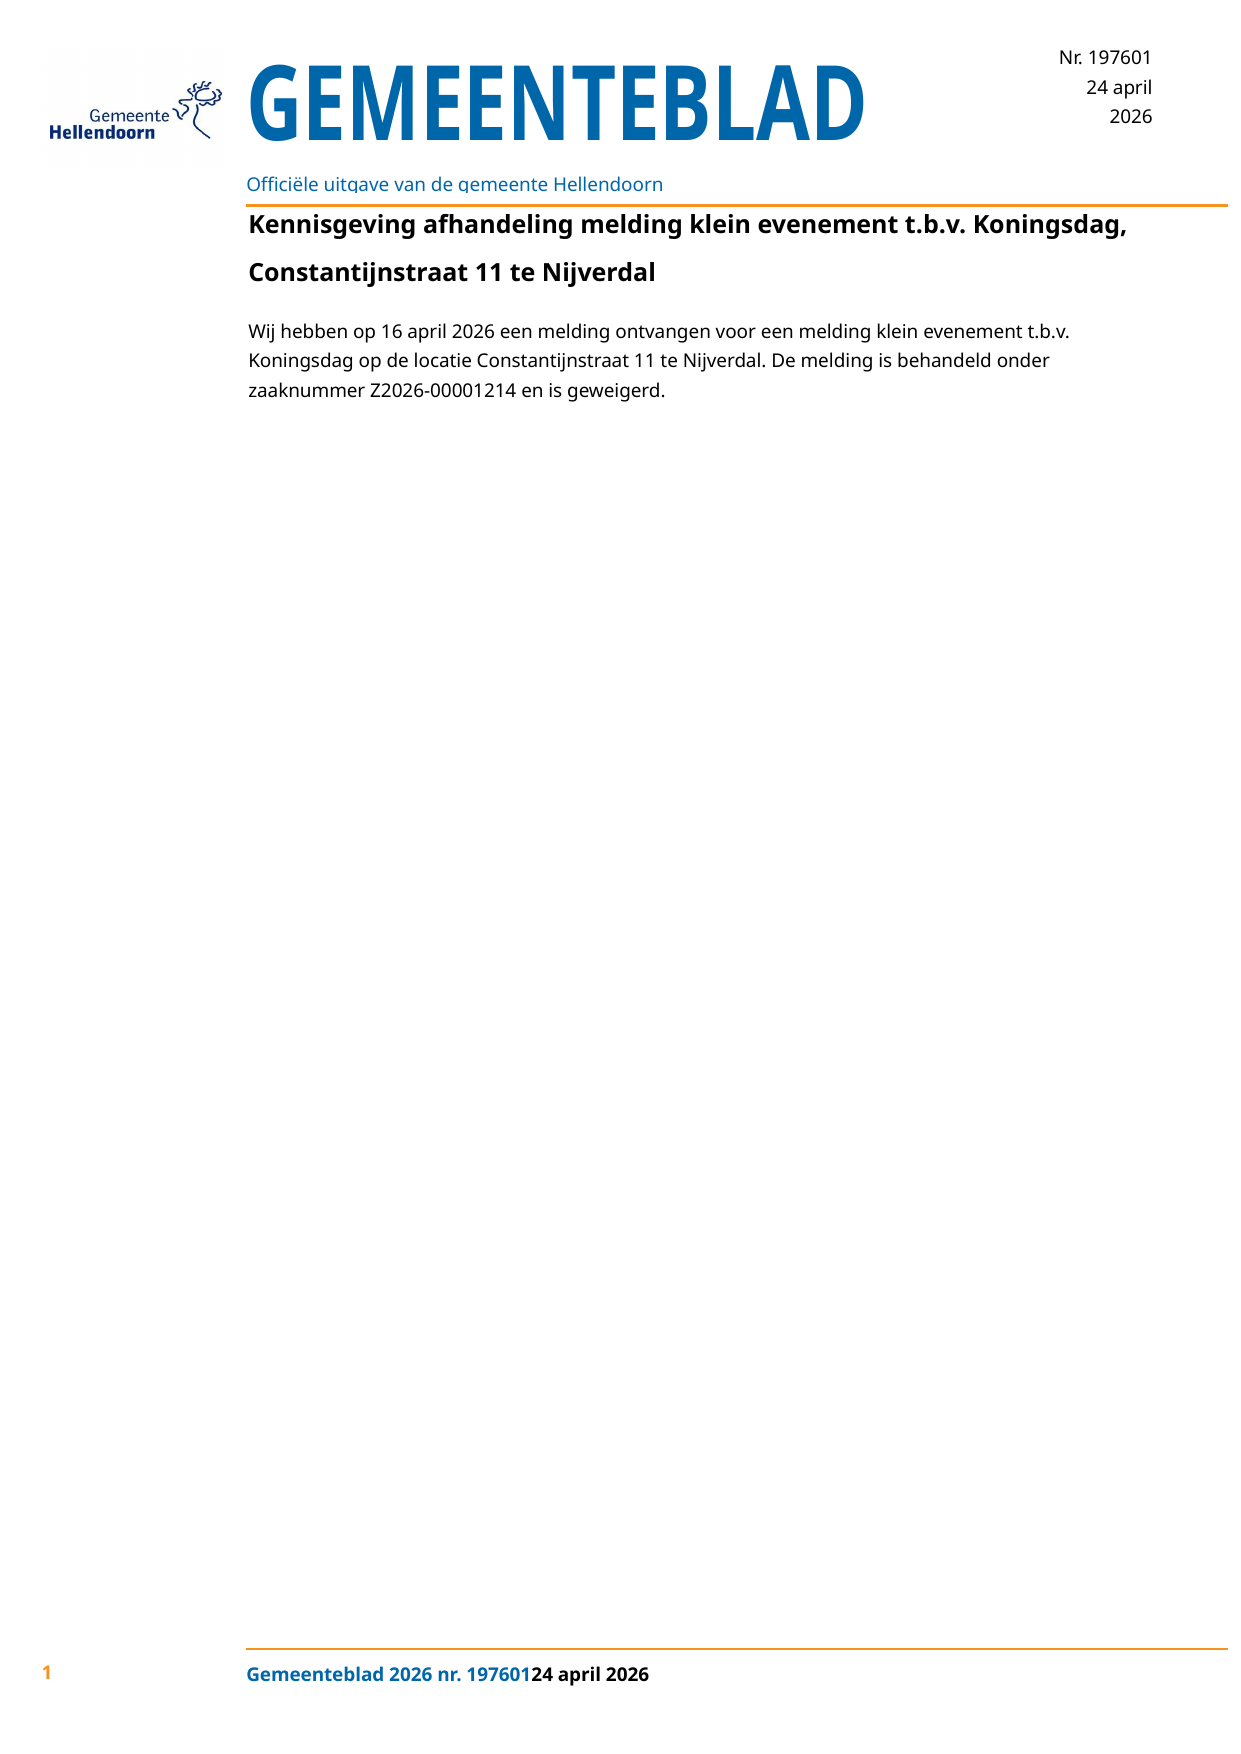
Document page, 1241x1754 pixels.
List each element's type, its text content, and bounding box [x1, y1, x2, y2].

picture [41, 47, 231, 172]
text Kennisgeving afhandeling melding klein evenement t.b.v. Koningsdag, Constantijnstraat 11 te Nijverdal [248, 207, 1152, 288]
text Wij hebben op 16 april 2026 een melding ontvangen voor een melding klein evenement t.b.v. Koningsdag op de locatie Constantijnstraat 11 te Nijverdal. De melding is behandeld onder zaaknummer Z2026-00001214 en is geweigerd. [248, 318, 1152, 403]
